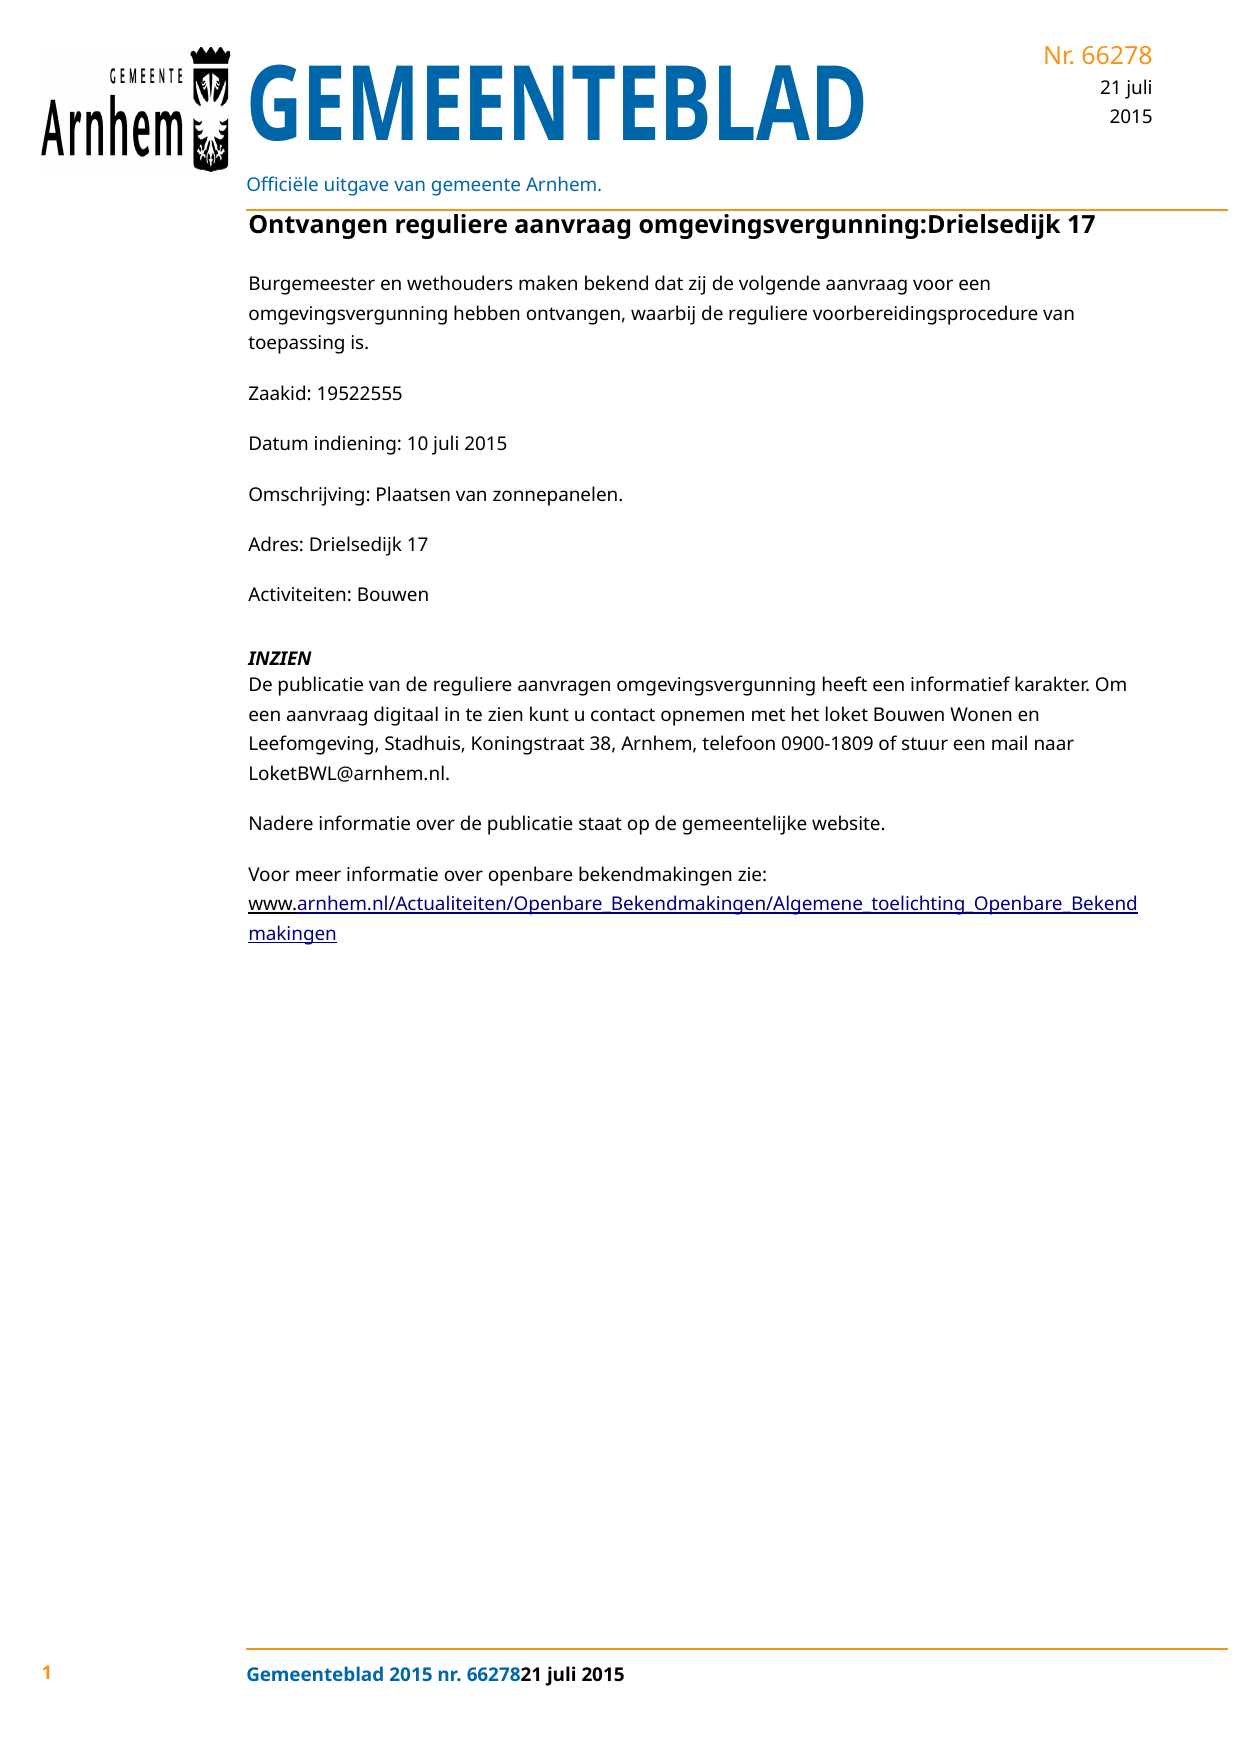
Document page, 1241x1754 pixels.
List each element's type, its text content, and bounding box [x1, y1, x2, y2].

text Activiteiten: Bouwen [248, 582, 1152, 607]
text Burgemeester en wethouders maken bekend dat zij de volgende aanvraag voor een omgevingsvergunning hebben ontvangen, waarbij de reguliere voorbereidingsprocedure van toepassing is. [248, 270, 1152, 355]
text De publicatie van de reguliere aanvragen omgevingsvergunning heeft een informatief karakter. Om een aanvraag digitaal in te zien kunt u contact opnemen met het loket Bouwen Wonen en Leefomgeving, Stadhuis, Koningstraat 38, Arnhem, telefoon 0900-1809 of stuur een mail naar LoketBWL@arnhem.nl. [248, 671, 1152, 786]
picture [41, 47, 231, 172]
text Nadere informatie over de publicatie staat op de gemeentelijke website. [248, 810, 1152, 836]
text Voor meer informatie over openbare bekendmakingen zie: www.arnhem.nl/Actualiteiten/Openbare_Bekendmakingen/Algemene_toelichting_Openbare_Bekendmakingen [248, 861, 1152, 946]
text Omschrijving: Plaatsen van zonnepanelen. [248, 481, 1152, 506]
text Adres: Drielsedijk 17 [248, 531, 1152, 557]
text Ontvangen reguliere aanvraag omgevingsvergunning:Drielsedijk 17 [248, 211, 1152, 241]
text Datum indiening: 10 juli 2015 [248, 430, 1152, 456]
text Zaakid: 19522555 [248, 380, 1152, 406]
text INZIEN [248, 646, 1152, 671]
